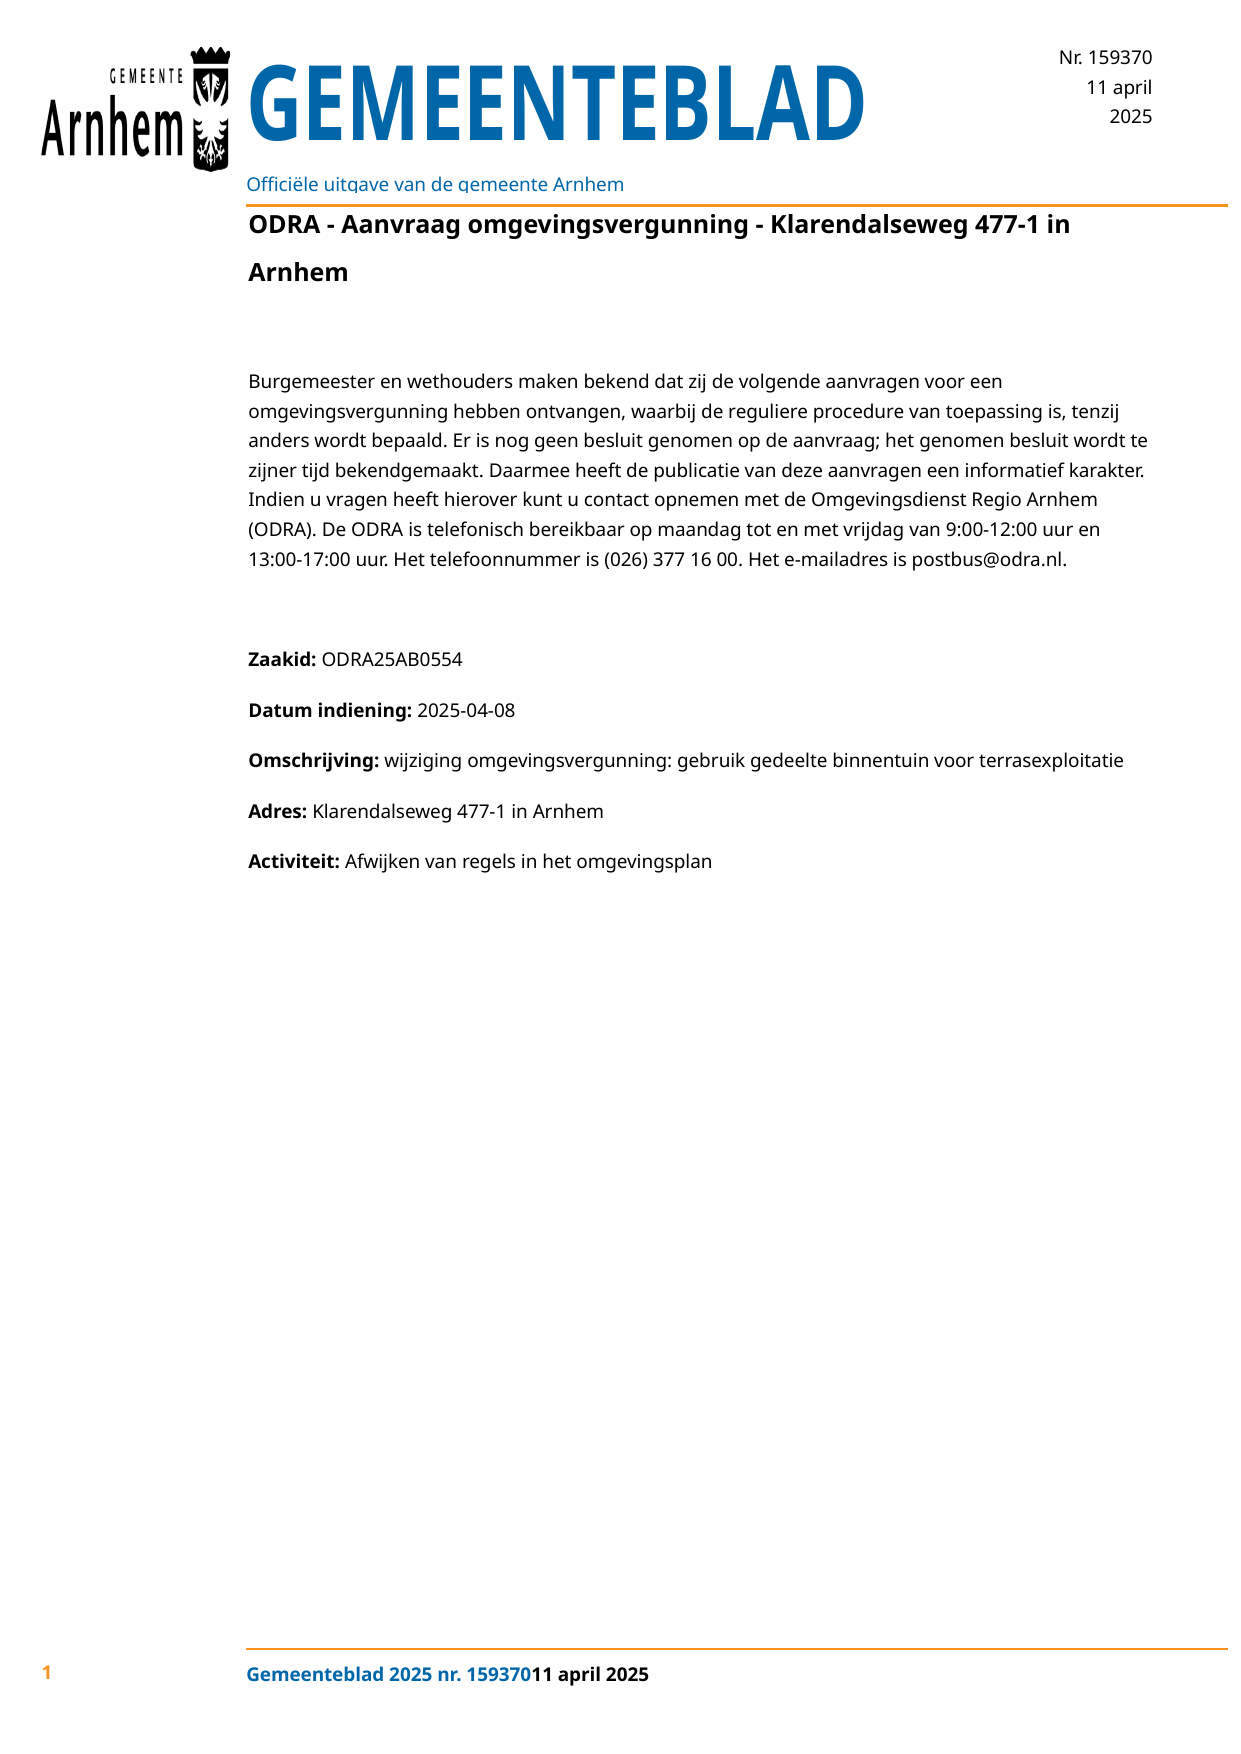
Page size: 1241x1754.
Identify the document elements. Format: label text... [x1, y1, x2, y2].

text Datum indiening: 2025-04-08 [248, 697, 1152, 723]
text Activiteit: Afwijken van regels in het omgevingsplan [248, 848, 1152, 874]
text Burgemeester en wethouders maken bekend dat zij de volgende aanvragen voor een omgevingsvergunning hebben ontvangen, waarbij de reguliere procedure van toepassing is, tenzij anders wordt bepaald. Er is nog geen besluit genomen op de aanvraag; het genomen besluit wordt te zijner tijd bekendgemaakt. Daarmee heeft de publicatie van deze aanvragen een informatief karakter. Indien u vragen heeft hierover kunt u contact opnemen met de Omgevingsdienst Regio Arnhem (ODRA). De ODRA is telefonisch bereikbaar op maandag tot en met vrijdag van 9:00-12:00 uur en 13:00-17:00 uur. Het telefoonnummer is (026) 377 16 00. Het e-mailadres is postbus@odra.nl. [248, 368, 1152, 572]
text Zaakid: ODRA25AB0554 [248, 647, 1152, 672]
picture [41, 47, 231, 172]
text ODRA - Aanvraag omgevingsvergunning - Klarendalseweg 477-1 in Arnhem [248, 207, 1152, 288]
text Adres: Klarendalseweg 477-1 in Arnhem [248, 798, 1152, 824]
text Omschrijving: wijziging omgevingsvergunning: gebruik gedeelte binnentuin voor terrasexploitatie [248, 747, 1152, 773]
